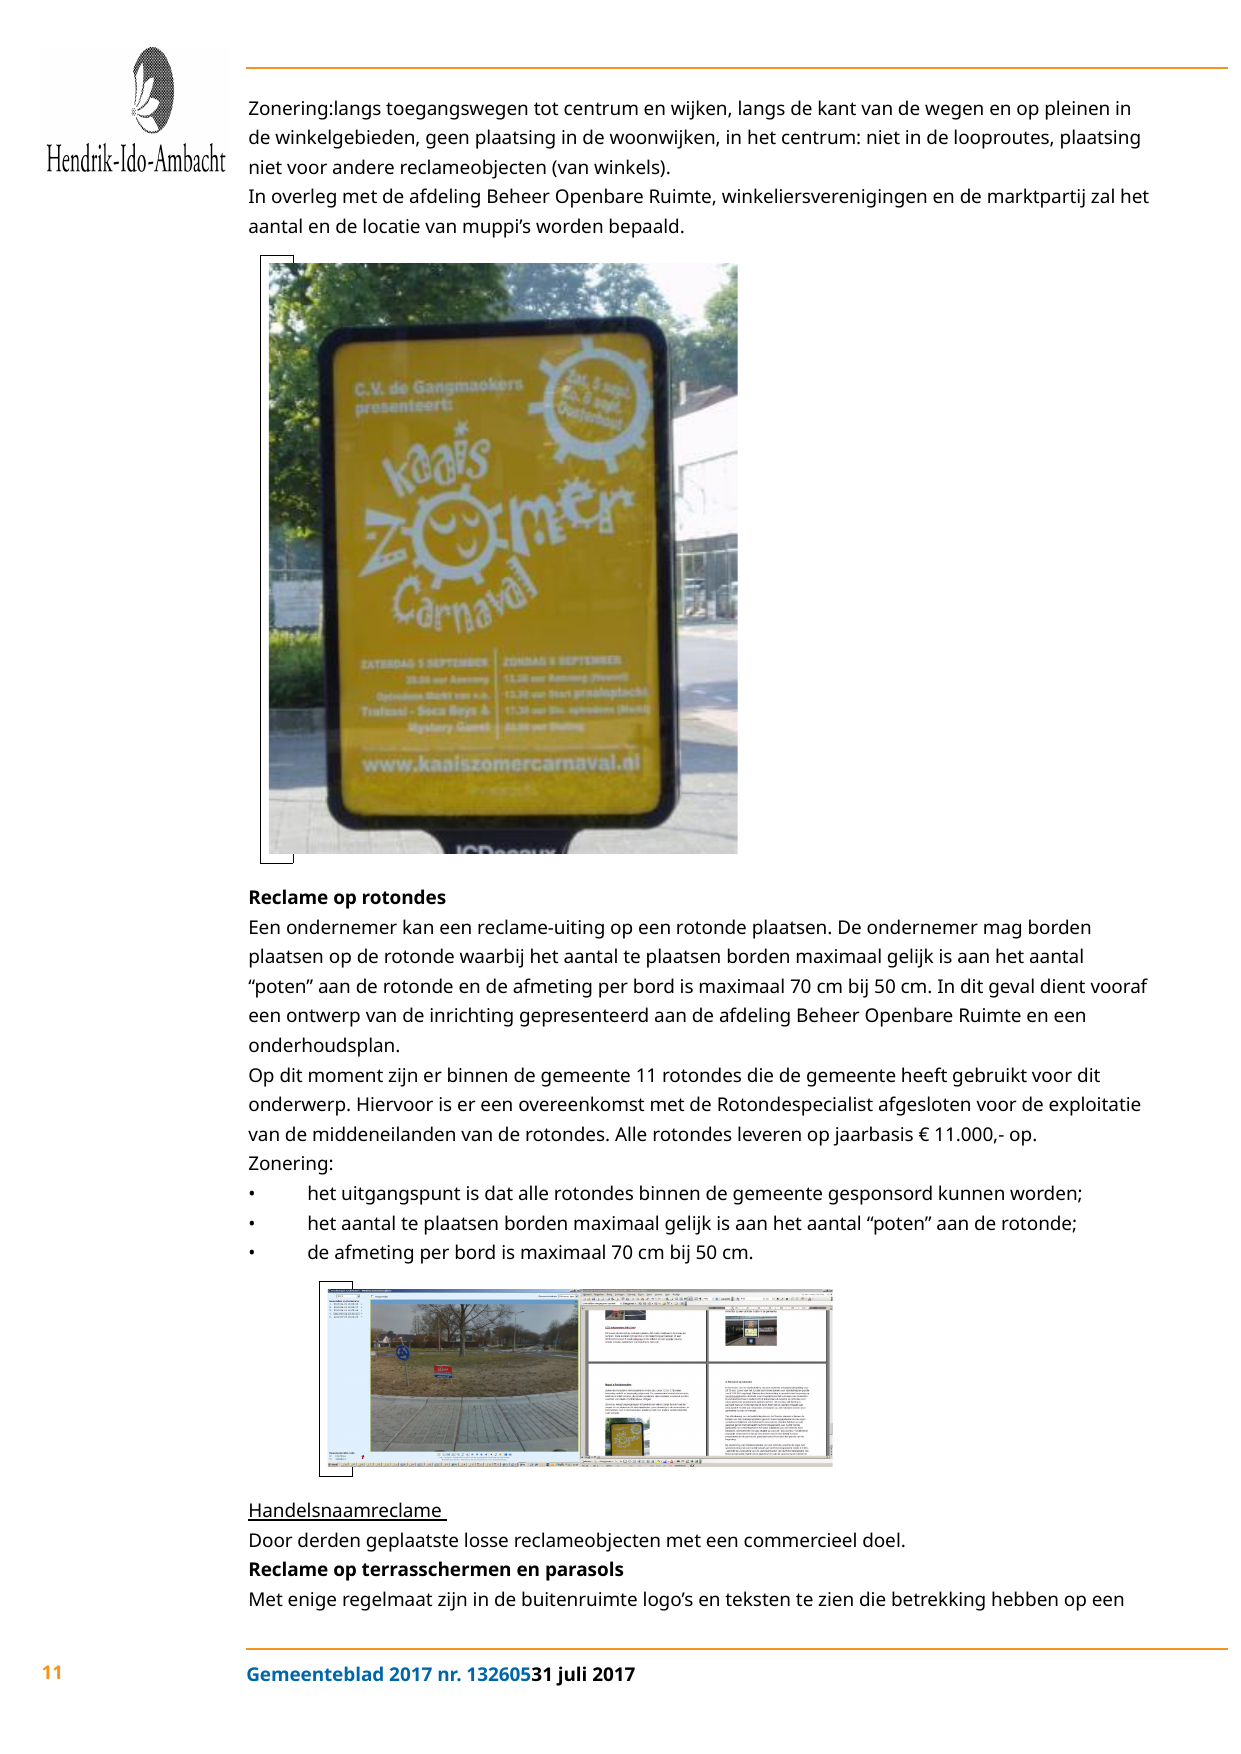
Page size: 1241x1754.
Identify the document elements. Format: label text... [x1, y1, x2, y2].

picture [41, 47, 231, 172]
text Op dit moment zijn er binnen de gemeente 11 rotondes die de gemeente heeft gebruikt voor dit onderwerp. Hiervoor is er een overeenkomst met de Rotondespecialist afgesloten voor de exploitatie van de middeneilanden van de rotondes. Alle rotondes leveren op jaarbasis € 11.000,- op. [248, 1062, 1152, 1147]
picture [268, 263, 738, 854]
list het uitgangspunt is dat alle rotondes binnen de gemeente gesponsord kunnen worden; [248, 1180, 1152, 1206]
text Door derden geplaatste losse reclameobjecten met een commercieel doel. [248, 1527, 1152, 1553]
text Reclame op rotondes [248, 884, 1152, 910]
picture [327, 1289, 833, 1467]
list de afmeting per bord is maximaal 70 cm bij 50 cm. [248, 1239, 1152, 1265]
text Met enige regelmaat zijn in de buitenruimte logo’s en teksten te zien die betrekking hebben op een [248, 1586, 1152, 1612]
text Een ondernemer kan een reclame-uiting op een rotonde plaatsen. De ondernemer mag borden plaatsen op de rotonde waarbij het aantal te plaatsen borden maximaal gelijk is aan het aantal “poten” aan de rotonde en de afmeting per bord is maximaal 70 cm bij 50 cm. In dit geval dient vooraf een ontwerp van de inrichting gepresenteerd aan de afdeling Beheer Openbare Ruimte en een onderhoudsplan. [248, 914, 1152, 1058]
list het aantal te plaatsen borden maximaal gelijk is aan het aantal “poten” aan de rotonde; [248, 1210, 1152, 1236]
text Reclame op terrasschermen en parasols [248, 1556, 1152, 1582]
text Zonering: [248, 1151, 1152, 1176]
text Zonering:langs toegangswegen tot centrum en wijken, langs de kant van de wegen en op pleinen in de winkelgebieden, geen plaatsing in de woonwijken, in het centrum: niet in de looproutes, plaatsing niet voor andere reclameobjecten (van winkels). [248, 95, 1152, 180]
text In overleg met de afdeling Beheer Openbare Ruimte, winkeliersverenigingen en de marktpartij zal het aantal en de locatie van muppi’s worden bepaald. [248, 183, 1152, 239]
text Handelsnaamreclame [248, 1497, 1152, 1523]
